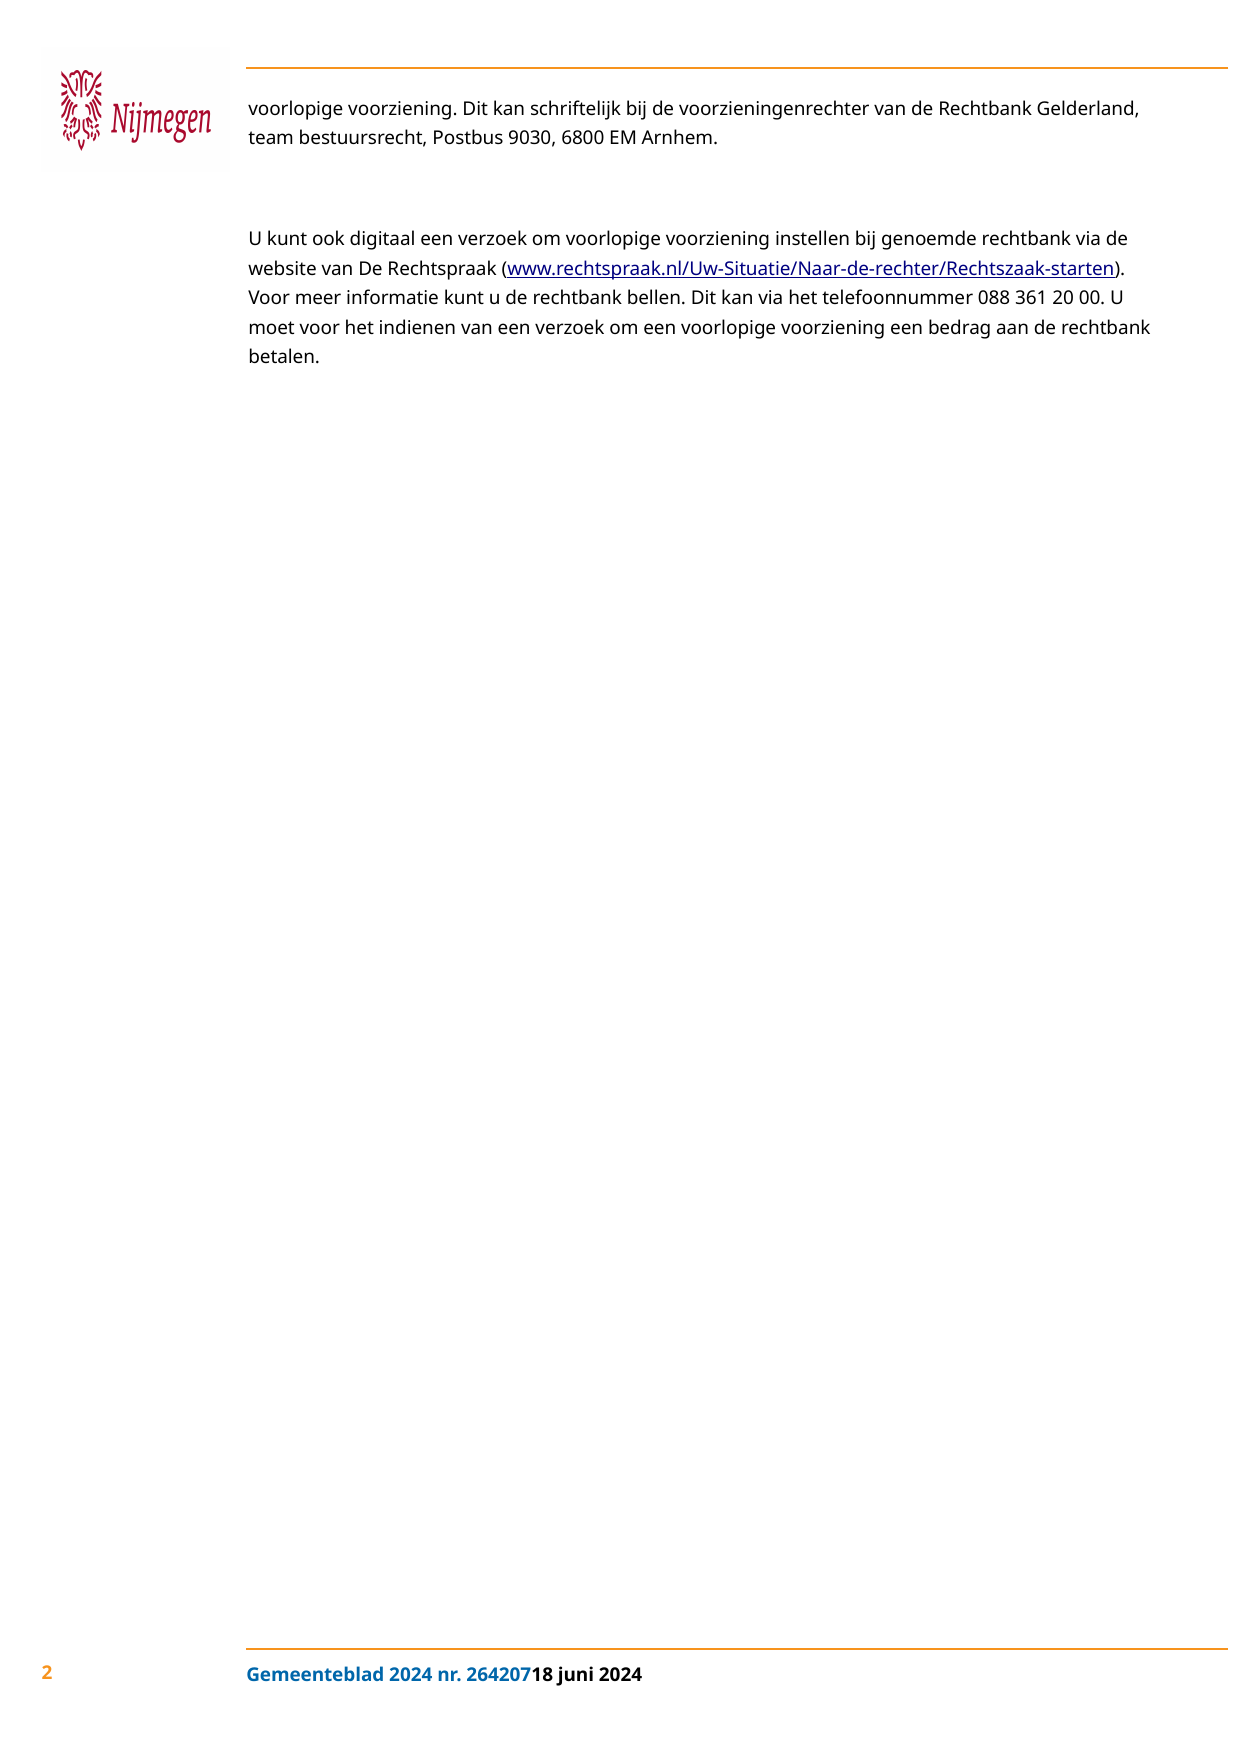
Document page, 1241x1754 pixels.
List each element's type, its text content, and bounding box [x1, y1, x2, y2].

picture [41, 47, 231, 172]
text voorlopige voorziening. Dit kan schriftelijk bij de voorzieningenrechter van de Rechtbank Gelderland, team bestuursrecht, Postbus 9030, 6800 EM Arnhem. [248, 95, 1152, 150]
text U kunt ook digitaal een verzoek om voorlopige voorziening instellen bij genoemde rechtbank via de website van De Rechtspraak (www.rechtspraak.nl/Uw-Situatie/Naar-de-rechter/Rechtszaak-starten). Voor meer informatie kunt u de rechtbank bellen. Dit kan via het telefoonnummer 088 361 20 00. U moet voor het indienen van een verzoek om een voorlopige voorziening een bedrag aan de rechtbank betalen. [248, 225, 1152, 369]
